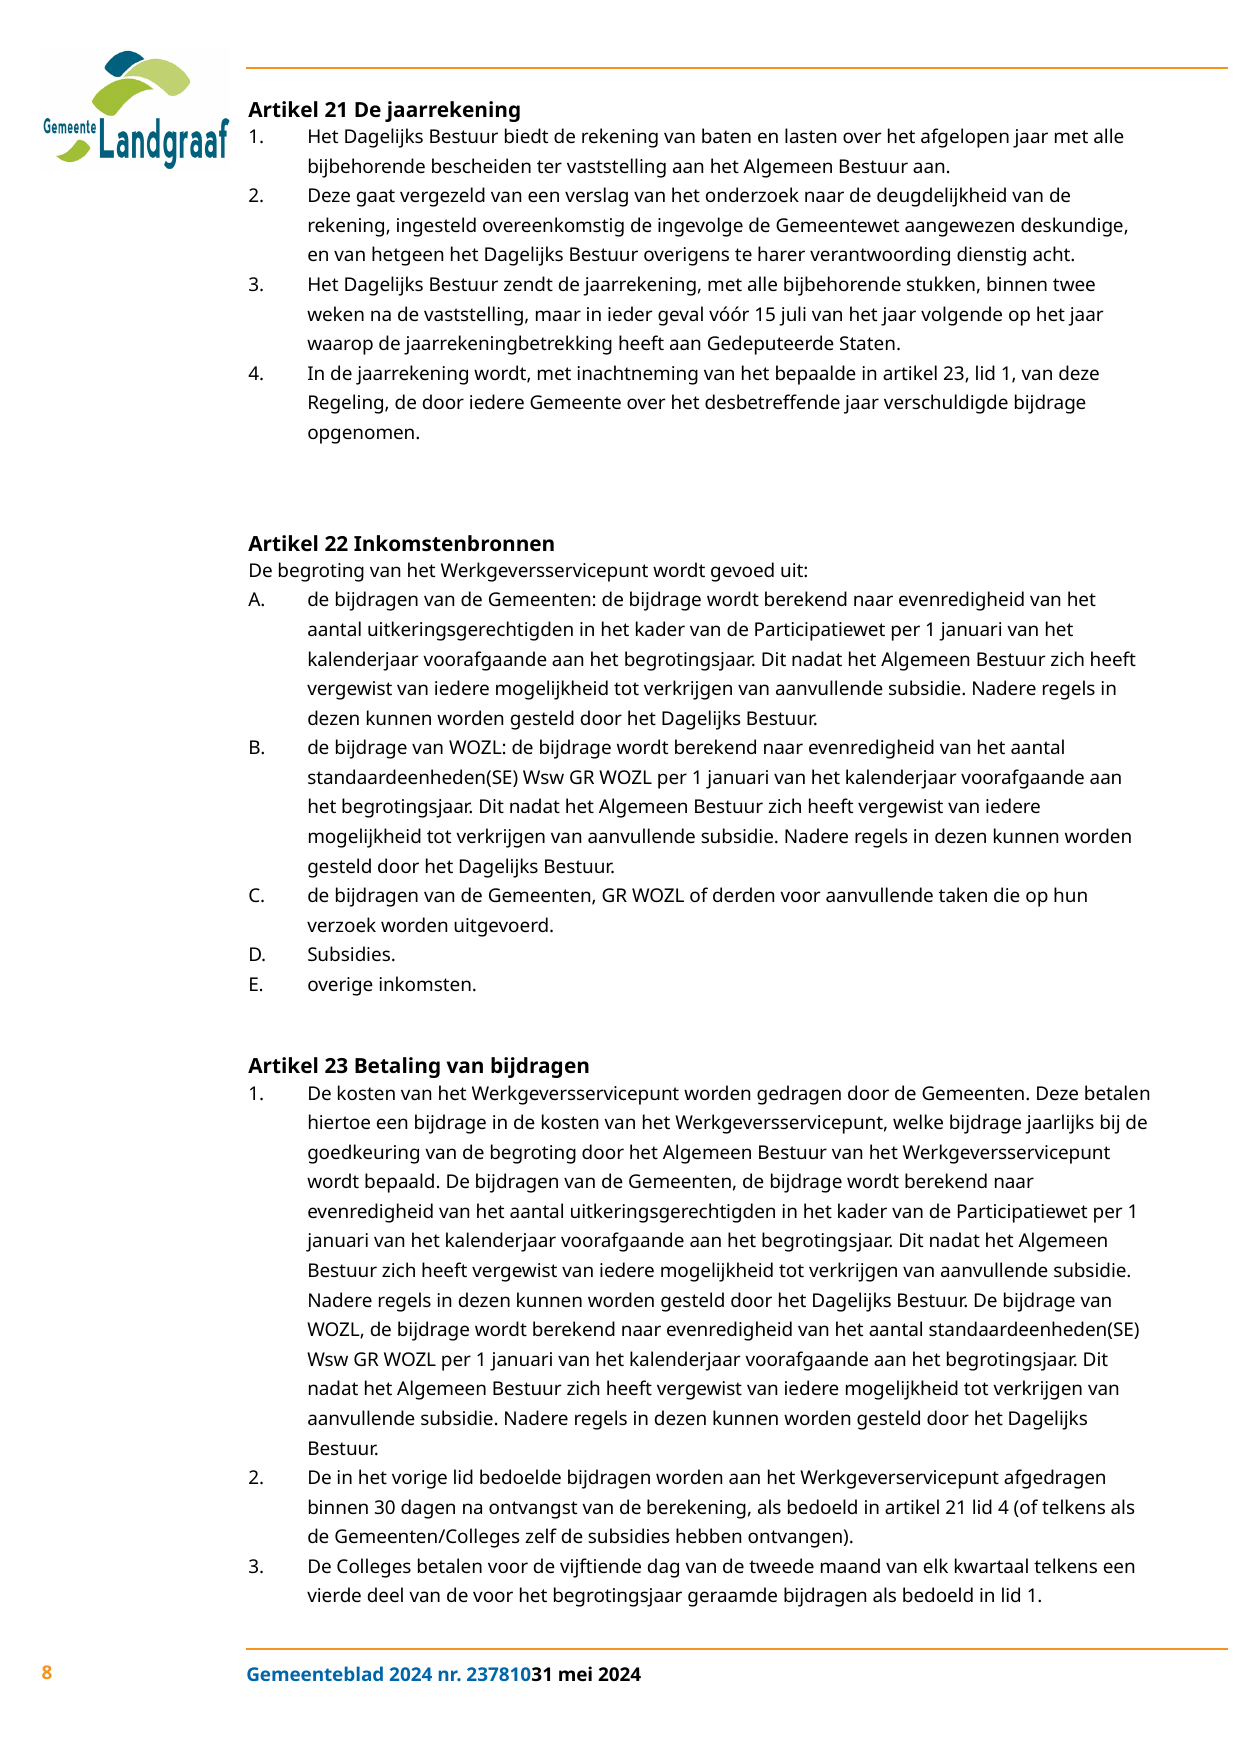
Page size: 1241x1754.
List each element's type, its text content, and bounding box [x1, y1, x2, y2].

list In de jaarrekening wordt, met inachtneming van het bepaalde in artikel 23, lid 1, van deze Regeling, de door iedere Gemeente over het desbetreffende jaar verschuldigde bijdrage opgenomen. [248, 360, 1152, 445]
list De in het vorige lid bedoelde bijdragen worden aan het Werkgeverservicepunt afgedragen binnen 30 dagen na ontvangst van de berekening, als bedoeld in artikel 21 lid 4 (of telkens als de Gemeenten/Colleges zelf de subsidies hebben ontvangen). [248, 1464, 1152, 1549]
list Deze gaat vergezeld van een verslag van het onderzoek naar de deugdelijkheid van de rekening, ingesteld overeenkomstig de ingevolge de Gemeentewet aangewezen deskundige, en van hetgeen het Dagelijks Bestuur overigens te harer verantwoording dienstig acht. [248, 182, 1152, 267]
text Artikel 22 Inkomstenbronnen [248, 529, 1152, 557]
picture [41, 47, 231, 172]
list De Colleges betalen voor de vijftiende dag van de tweede maand van elk kwartaal telkens een vierde deel van de voor het begrotingsjaar geraamde bijdragen als bedoeld in lid 1. [248, 1553, 1152, 1608]
text Artikel 21 De jaarrekening [248, 95, 1152, 123]
text Artikel 23 Betaling van bijdragen [248, 1051, 1152, 1080]
list Subsidies. [248, 942, 1152, 967]
list de bijdrage van WOZL: de bijdrage wordt berekend naar evenredigheid van het aantal standaardeenheden(SE) Wsw GR WOZL per 1 januari van het kalenderjaar voorafgaande aan het begrotingsjaar. Dit nadat het Algemeen Bestuur zich heeft vergewist van iedere mogelijkheid tot verkrijgen van aanvullende subsidie. Nadere regels in dezen kunnen worden gesteld door het Dagelijks Bestuur. [248, 734, 1152, 879]
list Het Dagelijks Bestuur biedt de rekening van baten en lasten over het afgelopen jaar met alle bijbehorende bescheiden ter vaststelling aan het Algemeen Bestuur aan. [248, 123, 1152, 178]
text De begroting van het Werkgeversservicepunt wordt gevoed uit: [248, 557, 1152, 583]
list de bijdragen van de Gemeenten, GR WOZL of derden voor aanvullende taken die op hun verzoek worden uitgevoerd. [248, 882, 1152, 938]
list de bijdragen van de Gemeenten: de bijdrage wordt berekend naar evenredigheid van het aantal uitkeringsgerechtigden in het kader van de Participatiewet per 1 januari van het kalenderjaar voorafgaande aan het begrotingsjaar. Dit nadat het Algemeen Bestuur zich heeft vergewist van iedere mogelijkheid tot verkrijgen van aanvullende subsidie. Nadere regels in dezen kunnen worden gesteld door het Dagelijks Bestuur. [248, 587, 1152, 731]
list De kosten van het Werkgeversservicepunt worden gedragen door de Gemeenten. Deze betalen hiertoe een bijdrage in de kosten van het Werkgeversservicepunt, welke bijdrage jaarlijks bij de goedkeuring van de begroting door het Algemeen Bestuur van het Werkgeversservicepunt wordt bepaald. De bijdragen van de Gemeenten, de bijdrage wordt berekend naar evenredigheid van het aantal uitkeringsgerechtigden in het kader van de Participatiewet per 1 januari van het kalenderjaar voorafgaande aan het begrotingsjaar. Dit nadat het Algemeen Bestuur zich heeft vergewist van iedere mogelijkheid tot verkrijgen van aanvullende subsidie. Nadere regels in dezen kunnen worden gesteld door het Dagelijks Bestuur. De bijdrage van WOZL, de bijdrage wordt berekend naar evenredigheid van het aantal standaardeenheden(SE) Wsw GR WOZL per 1 januari van het kalenderjaar voorafgaande aan het begrotingsjaar. Dit nadat het Algemeen Bestuur zich heeft vergewist van iedere mogelijkheid tot verkrijgen van aanvullende subsidie. Nadere regels in dezen kunnen worden gesteld door het Dagelijks Bestuur. [248, 1080, 1152, 1460]
list Het Dagelijks Bestuur zendt de jaarrekening, met alle bijbehorende stukken, binnen twee weken na de vaststelling, maar in ieder geval vóór 15 juli van het jaar volgende op het jaar waarop de jaarrekeningbetrekking heeft aan Gedeputeerde Staten. [248, 271, 1152, 356]
list overige inkomsten. [248, 971, 1152, 997]
